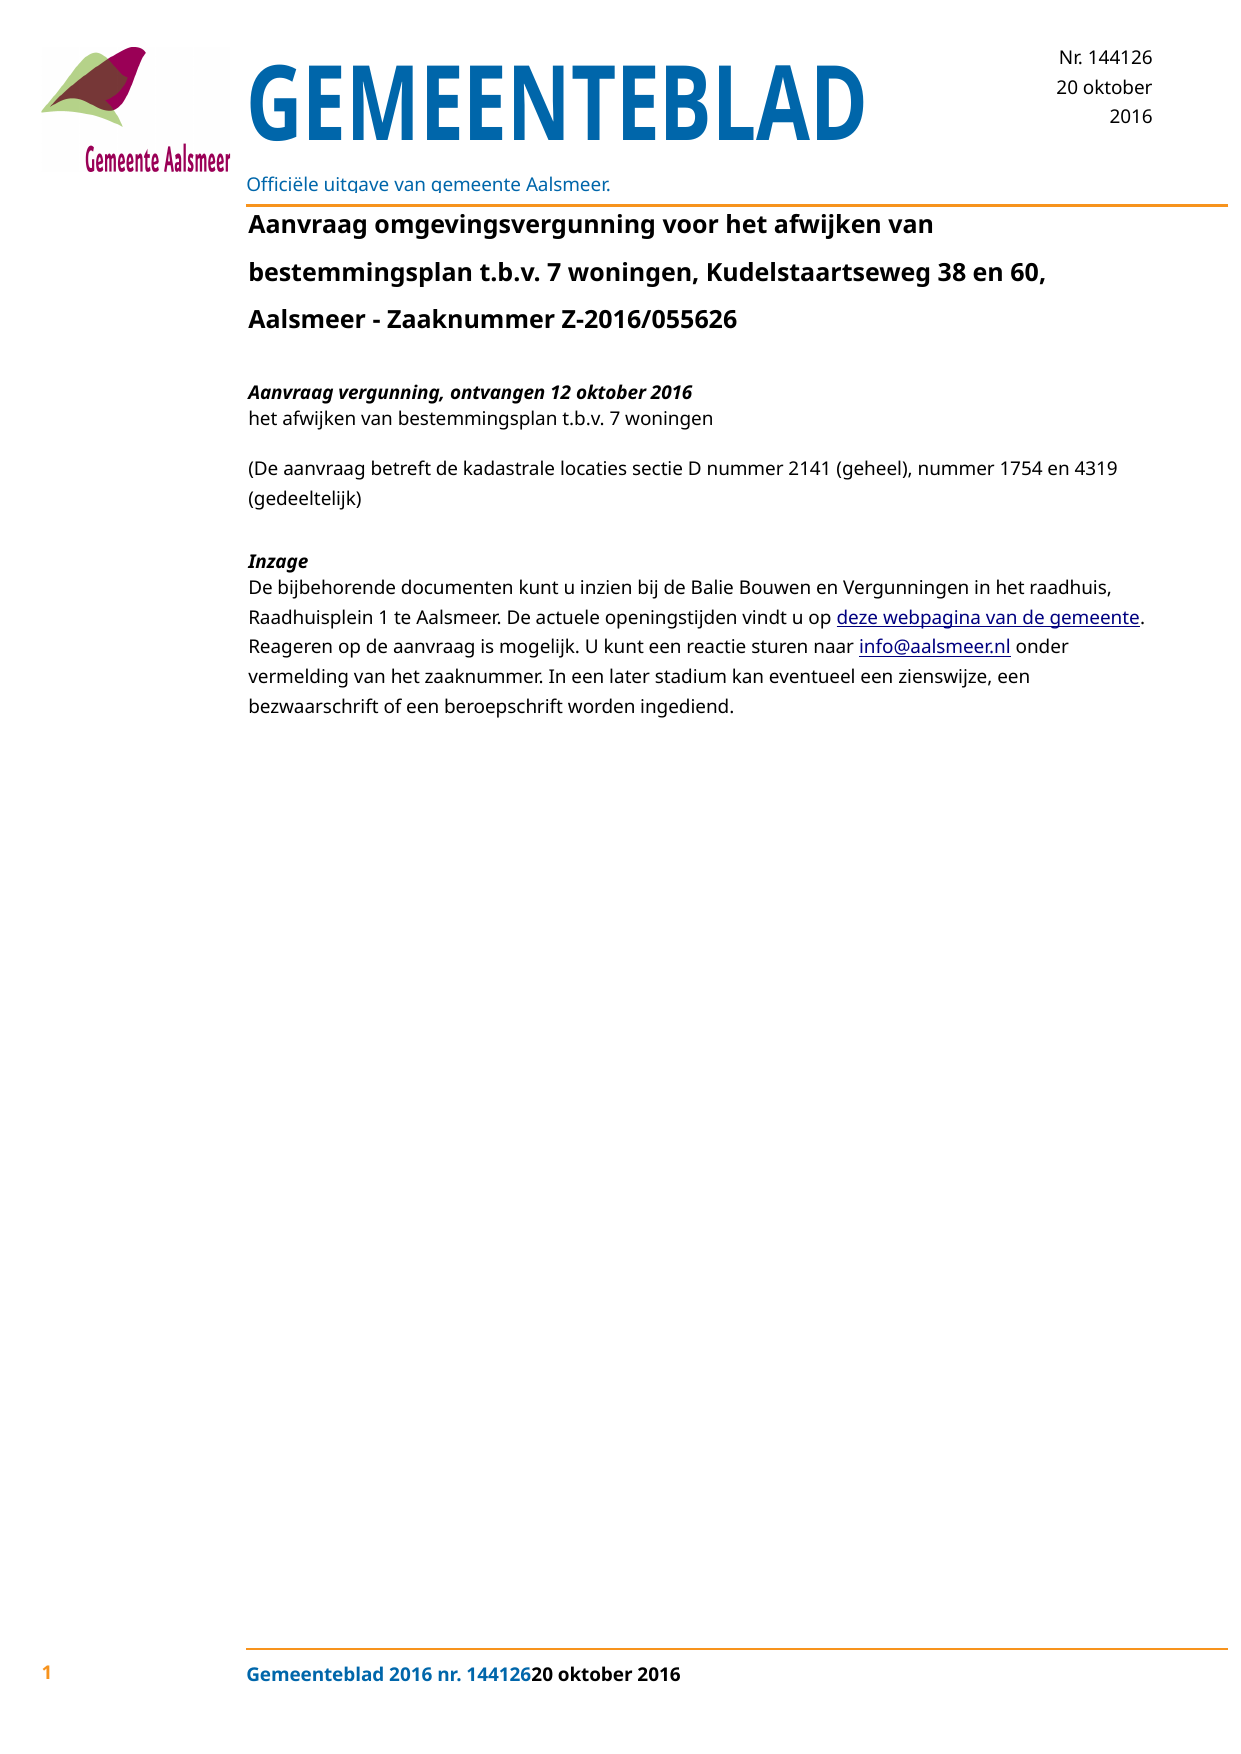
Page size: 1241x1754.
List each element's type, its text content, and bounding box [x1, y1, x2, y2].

text De bijbehorende documenten kunt u inzien bij de Balie Bouwen en Vergunningen in het raadhuis, Raadhuisplein 1 te Aalsmeer. De actuele openingstijden vindt u op deze webpagina van de gemeente. Reageren op de aanvraag is mogelijk. U kunt een reactie sturen naar info@aalsmeer.nl onder vermelding van het zaaknummer. In een later stadium kan eventueel een zienswijze, een bezwaarschrift of een beroepschrift worden ingediend. [248, 574, 1152, 718]
text Inzage [248, 549, 1152, 574]
text het afwijken van bestemmingsplan t.b.v. 7 woningen [248, 405, 1152, 431]
text ​ [248, 743, 1152, 769]
text Aanvraag omgevingsvergunning voor het afwijken van bestemmingsplan t.b.v. 7 woningen, Kudelstaartseweg 38 en 60, Aalsmeer - Zaaknummer Z-2016/055626 [248, 207, 1152, 336]
picture [41, 47, 231, 172]
text (De aanvraag betreft de kadastrale locaties sectie D nummer 2141 (geheel), nummer 1754 en 4319 (gedeeltelijk) [248, 455, 1152, 511]
text Aanvraag vergunning, ontvangen 12 oktober 2016 [248, 379, 1152, 405]
